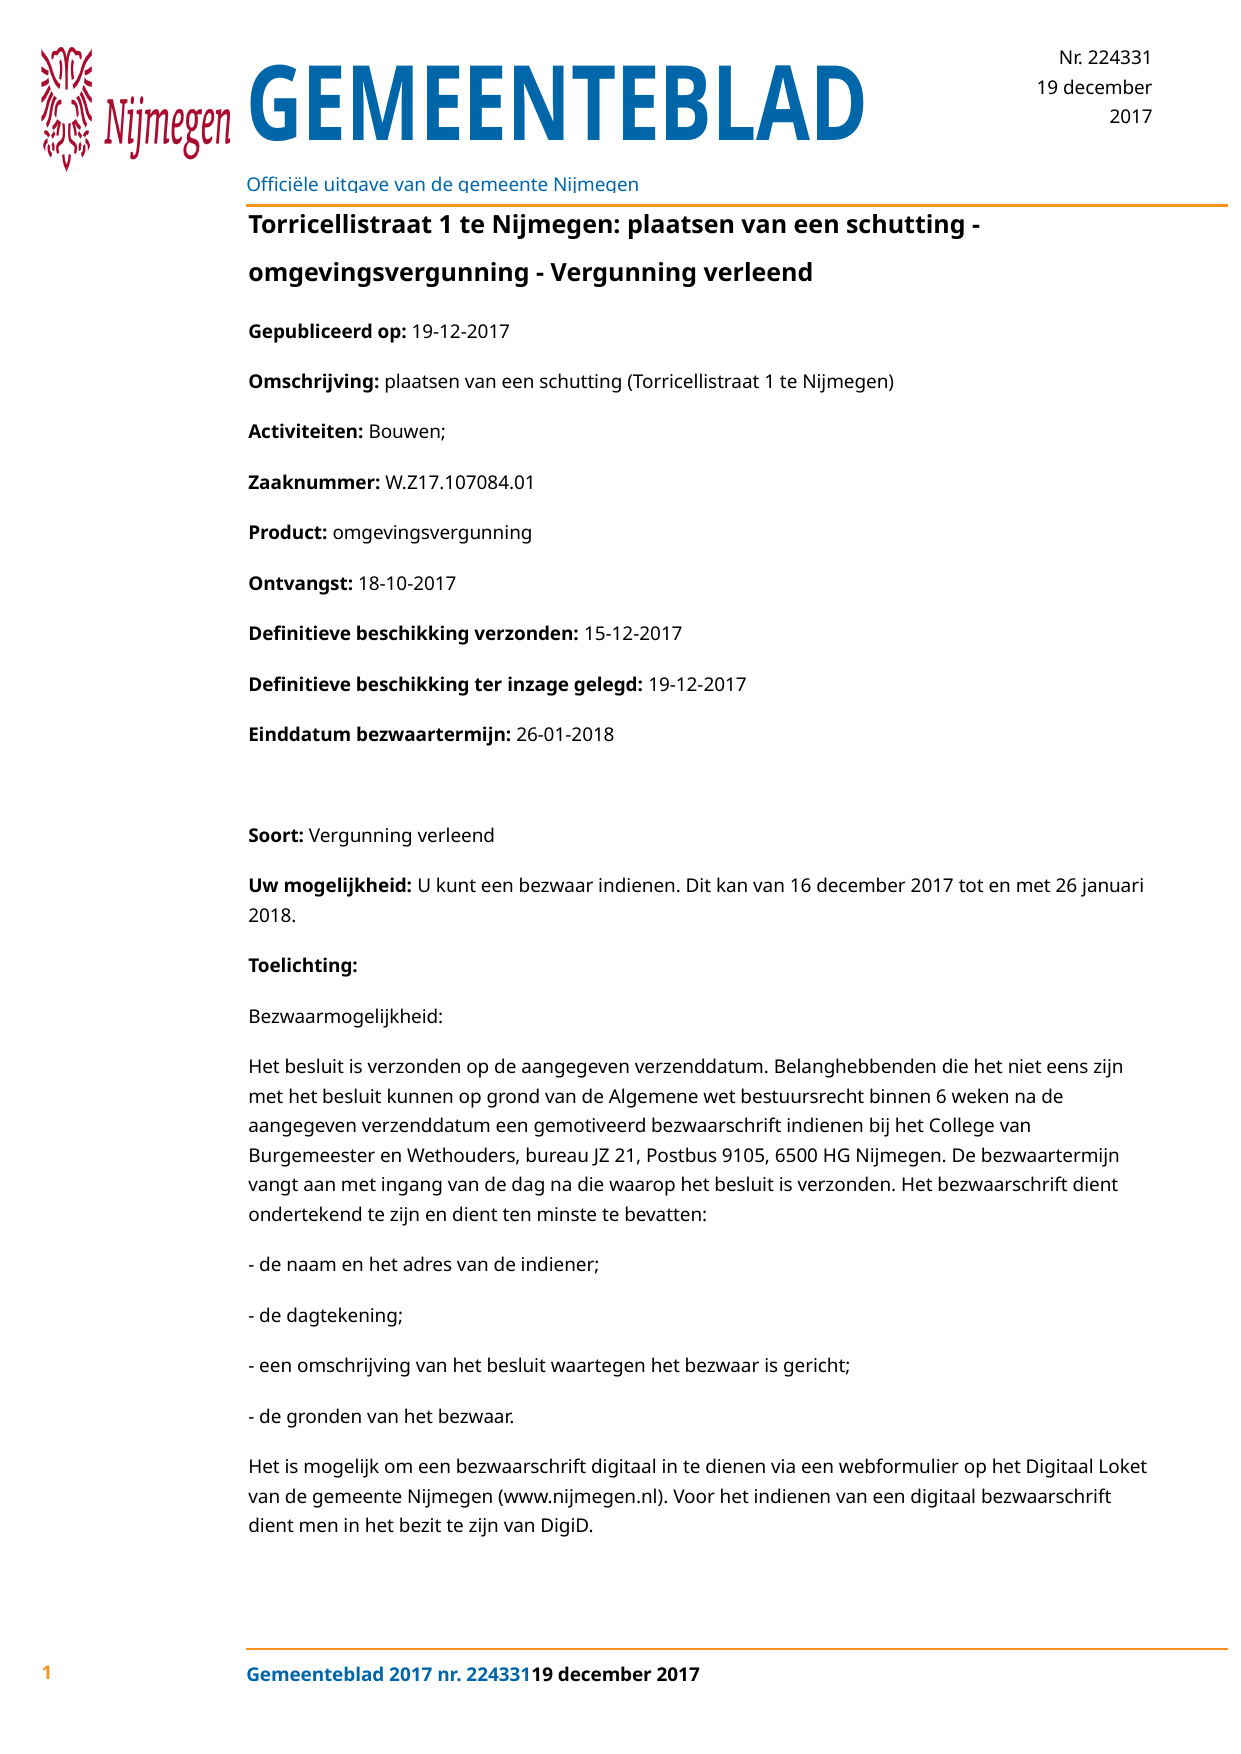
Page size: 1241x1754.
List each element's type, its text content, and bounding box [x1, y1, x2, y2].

text Toelichting: [248, 952, 1152, 978]
text Activiteiten: Bouwen; [248, 419, 1152, 444]
text Torricellistraat 1 te Nijmegen: plaatsen van een schutting - omgevingsvergunning - Vergunning verleend [248, 207, 1152, 288]
text Einddatum bezwaartermijn: 26-01-2018 [248, 721, 1152, 747]
picture [41, 47, 231, 172]
text - een omschrijving van het besluit waartegen het bezwaar is gericht; [248, 1352, 1152, 1378]
text Zaaknummer: W.Z17.107084.01 [248, 469, 1152, 495]
text - de dagtekening; [248, 1302, 1152, 1328]
text Product: omgevingsvergunning [248, 519, 1152, 545]
text Soort: Vergunning verleend [248, 822, 1152, 848]
text Definitieve beschikking verzonden: 15-12-2017 [248, 620, 1152, 646]
text Definitieve beschikking ter inzage gelegd: 19-12-2017 [248, 671, 1152, 697]
text Het is mogelijk om een bezwaarschrift digitaal in te dienen via een webformulier op het Digitaal Loket van de gemeente Nijmegen (www.nijmegen.nl). Voor het indienen van een digitaal bezwaarschrift dient men in het bezit te zijn van DigiD. [248, 1453, 1152, 1538]
text Ontvangst: 18-10-2017 [248, 570, 1152, 596]
text - de naam en het adres van de indiener; [248, 1252, 1152, 1277]
text Het besluit is verzonden op de aangegeven verzenddatum. Belanghebbenden die het niet eens zijn met het besluit kunnen op grond van de Algemene wet bestuursrecht binnen 6 weken na de aangegeven verzenddatum een gemotiveerd bezwaarschrift indienen bij het College van Burgemeester en Wethouders, bureau JZ 21, Postbus 9105, 6500 HG Nijmegen. De bezwaartermijn vangt aan met ingang van de dag na die waarop het besluit is verzonden. Het bezwaarschrift dient ondertekend te zijn en dient ten minste te bevatten: [248, 1053, 1152, 1227]
text Bezwaarmogelijkheid: [248, 1003, 1152, 1029]
text Uw mogelijkheid: U kunt een bezwaar indienen. Dit kan van 16 december 2017 tot en met 26 januari 2018. [248, 872, 1152, 928]
text - de gronden van het bezwaar. [248, 1403, 1152, 1429]
text Gepubliceerd op: 19-12-2017 [248, 318, 1152, 344]
text Omschrijving: plaatsen van een schutting (Torricellistraat 1 te Nijmegen) [248, 368, 1152, 394]
